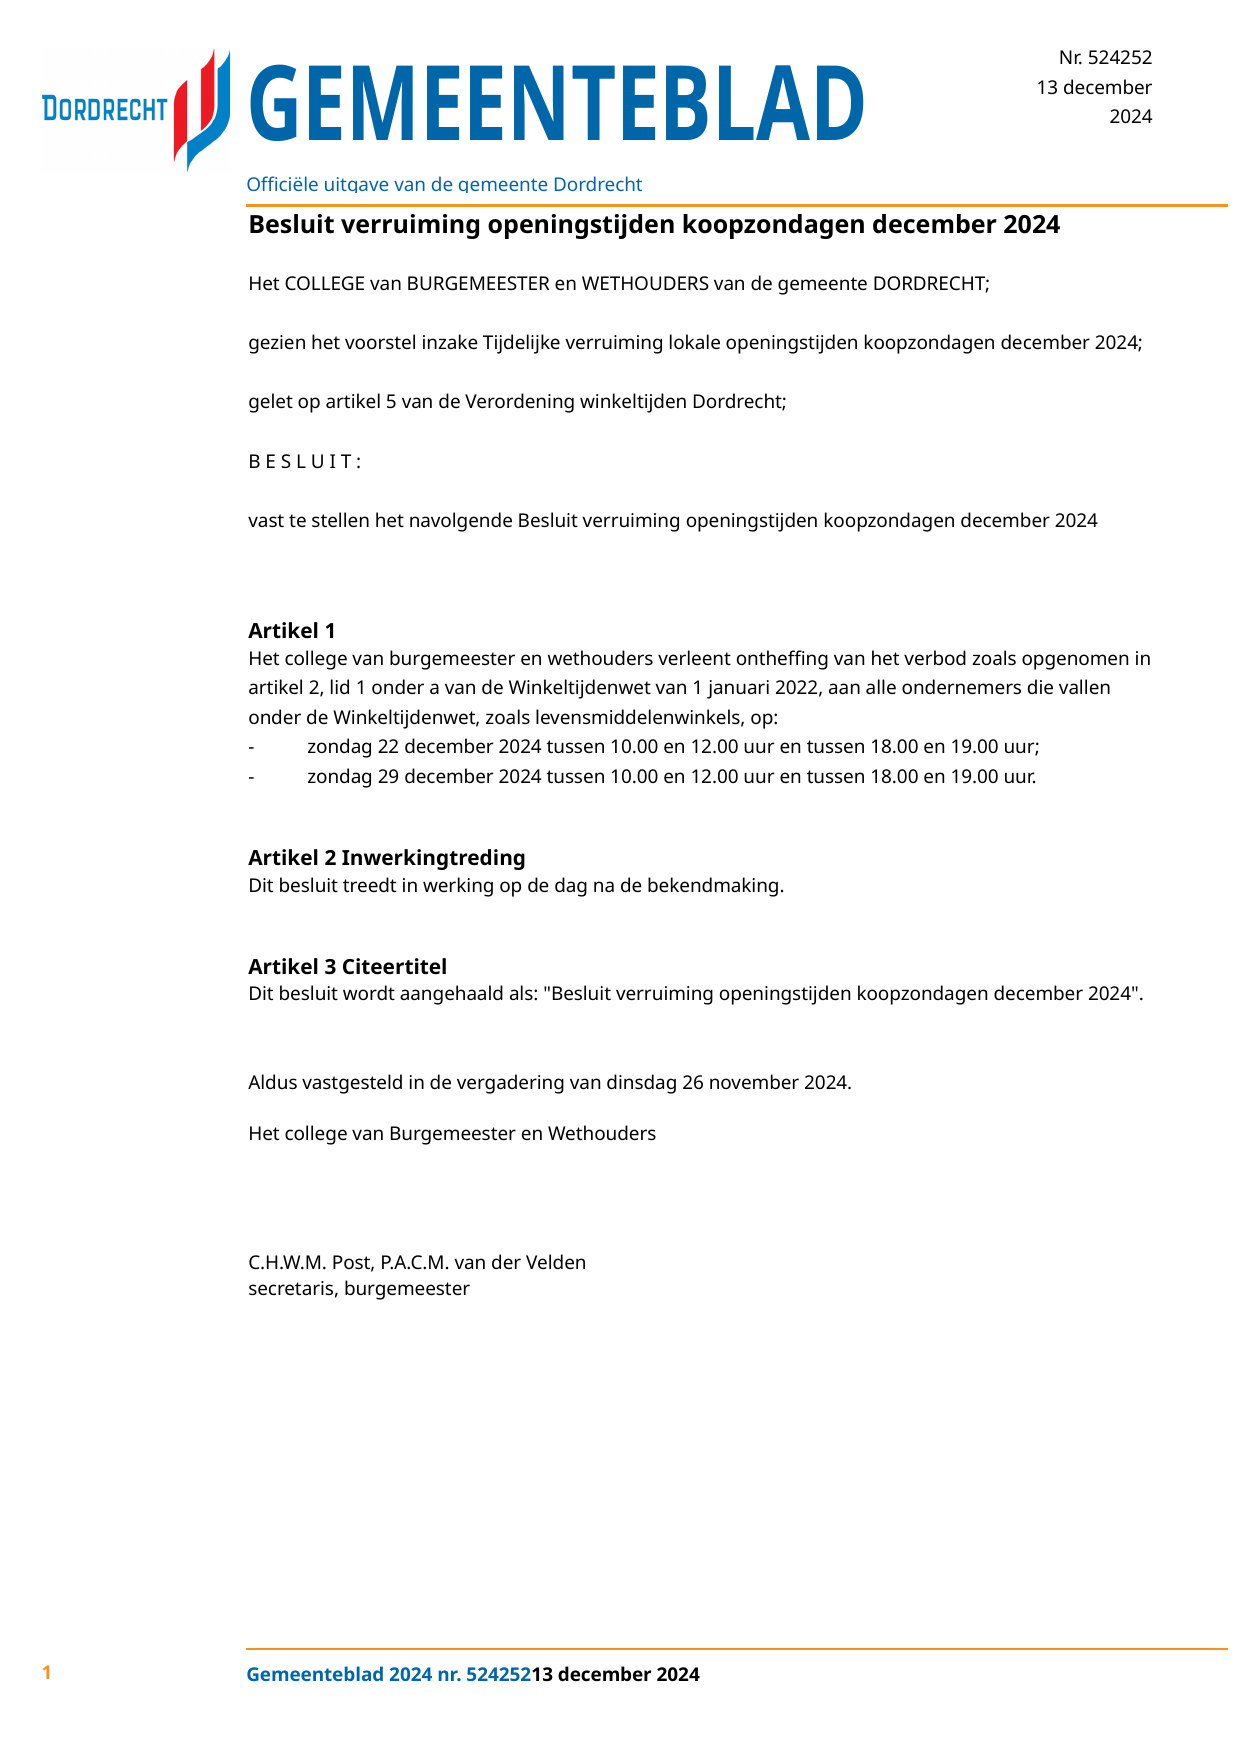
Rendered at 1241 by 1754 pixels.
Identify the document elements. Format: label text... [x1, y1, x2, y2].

text Artikel 3 Citeertitel [248, 952, 1152, 980]
picture [41, 47, 231, 172]
text secretaris, burgemeester [248, 1275, 1152, 1301]
text Artikel 1 [248, 617, 1152, 645]
text gezien het voorstel inzake Tijdelijke verruiming lokale openingstijden koopzondagen december 2024; [248, 329, 1152, 355]
text Het college van burgemeester en wethouders verleent ontheffing van het verbod zoals opgenomen in artikel 2, lid 1 onder a van de Winkeltijdenwet van 1 januari 2022, aan alle ondernemers die vallen onder de Winkeltijdenwet, zoals levensmiddelenwinkels, op: [248, 645, 1152, 730]
text Dit besluit treedt in werking op de dag na de bekendmaking. [248, 872, 1152, 897]
text vast te stellen het navolgende Besluit verruiming openingstijden koopzondagen december 2024 [248, 507, 1152, 533]
text Het college van Burgemeester en Wethouders [248, 1120, 1152, 1146]
text Het COLLEGE van BURGEMEESTER en WETHOUDERS van de gemeente DORDRECHT; [248, 270, 1152, 296]
text Artikel 2 Inwerkingtreding [248, 843, 1152, 872]
list zondag 22 december 2024 tussen 10.00 en 12.00 uur en tussen 18.00 en 19.00 uur; [248, 734, 1152, 759]
text Dit besluit wordt aangehaald als: "Besluit verruiming openingstijden koopzondagen december 2024". [248, 980, 1152, 1006]
text C.H.W.M. Post, P.A.C.M. van der Velden [248, 1249, 1152, 1275]
text gelet op artikel 5 van de Verordening winkeltijden Dordrecht; [248, 389, 1152, 414]
text Besluit verruiming openingstijden koopzondagen december 2024 [248, 207, 1152, 241]
list zondag 29 december 2024 tussen 10.00 en 12.00 uur en tussen 18.00 en 19.00 uur. [248, 763, 1152, 789]
text Aldus vastgesteld in de vergadering van dinsdag 26 november 2024. [248, 1069, 1152, 1095]
text B E S L U I T : [248, 448, 1152, 473]
